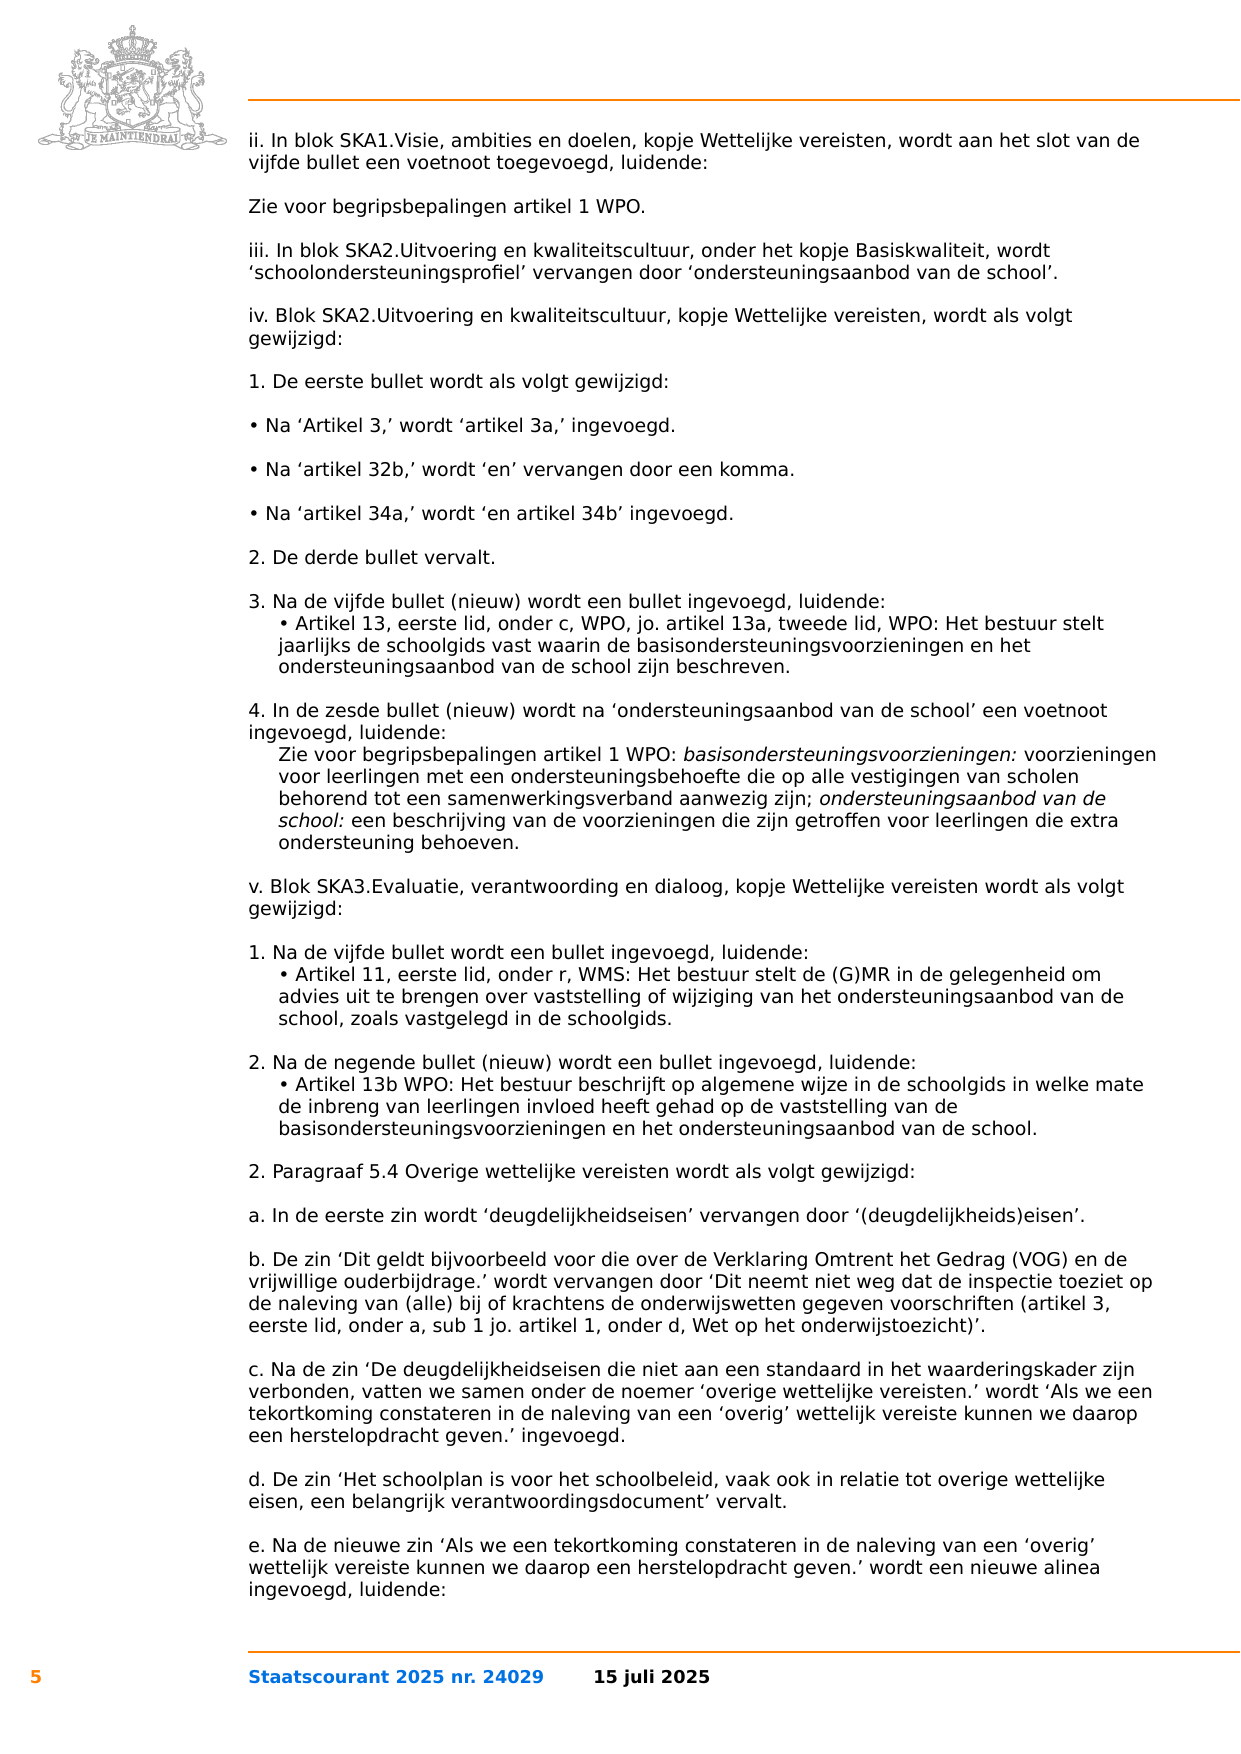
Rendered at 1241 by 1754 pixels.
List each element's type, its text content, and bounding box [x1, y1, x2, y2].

text a. In de eerste zin wordt ‘deugdelijkheidseisen’ vervangen door ‘(deugdelijkheids)eisen’. [248, 1205, 1163, 1227]
text ii. In blok SKA1.Visie, ambities en doelen, kopje Wettelijke vereisten, wordt aan het slot van de vijfde bullet een voetnoot toegevoegd, luidende: [248, 130, 1163, 174]
text 2. Na de negende bullet (nieuw) wordt een bullet ingevoegd, luidende: [248, 1052, 1163, 1074]
picture [38, 25, 227, 150]
text • Na ‘artikel 32b,’ wordt ‘en’ vervangen door een komma. [248, 459, 1163, 481]
text iv. Blok SKA2.Uitvoering en kwaliteitscultuur, kopje Wettelijke vereisten, wordt als volgt gewijzigd: [248, 305, 1163, 349]
text • Artikel 11, eerste lid, onder r, WMS: Het bestuur stelt de (G)MR in de gelegenheid om advies uit te brengen over vaststelling of wijziging van het ondersteuningsaanbod van de school, zoals vastgelegd in de schoolgids. [278, 964, 1163, 1030]
text 2. De derde bullet vervalt. [248, 547, 1163, 569]
text 4. In de zesde bullet (nieuw) wordt na ‘ondersteuningsaanbod van de school’ een voetnoot ingevoegd, luidende: [248, 700, 1163, 744]
text iii. In blok SKA2.Uitvoering en kwaliteitscultuur, onder het kopje Basiskwaliteit, wordt ‘schoolondersteuningsprofiel’ vervangen door ‘ondersteuningsaanbod van de school’. [248, 239, 1163, 283]
text • Na ‘artikel 34a,’ wordt ‘en artikel 34b’ ingevoegd. [248, 503, 1163, 525]
text 1. Na de vijfde bullet wordt een bullet ingevoegd, luidende: [248, 942, 1163, 964]
text Zie voor begripsbepalingen artikel 1 WPO: basisondersteuningsvoorzieningen: voorzieningen voor leerlingen met een ondersteuningsbehoefte die op alle vestigingen van scholen behorend tot een samenwerkingsverband aanwezig zijn; ondersteuningsaanbod van de school: een beschrijving van de voorzieningen die zijn getroffen voor leerlingen die extra ondersteuning behoeven. [278, 744, 1163, 854]
text b. De zin ‘Dit geldt bijvoorbeeld voor die over de Verklaring Omtrent het Gedrag (VOG) en de vrijwillige ouderbijdrage.’ wordt vervangen door ‘Dit neemt niet weg dat de inspectie toeziet op de naleving van (alle) bij of krachtens de onderwijswetten gegeven voorschriften (artikel 3, eerste lid, onder a, sub 1 jo. artikel 1, onder d, Wet op het onderwijstoezicht)’. [248, 1249, 1163, 1337]
text v. Blok SKA3.Evaluatie, verantwoording en dialoog, kopje Wettelijke vereisten wordt als volgt gewijzigd: [248, 876, 1163, 920]
text 2. Paragraaf 5.4 Overige wettelijke vereisten wordt als volgt gewijzigd: [248, 1161, 1163, 1183]
text 3. Na de vijfde bullet (nieuw) wordt een bullet ingevoegd, luidende: [248, 591, 1163, 612]
text • Na ‘Artikel 3,’ wordt ‘artikel 3a,’ ingevoegd. [248, 415, 1163, 437]
text d. De zin ‘Het schoolplan is voor het schoolbeleid, vaak ook in relatie tot overige wettelijke eisen, een belangrijk verantwoordingsdocument’ vervalt. [248, 1469, 1163, 1513]
text e. Na de nieuwe zin ‘Als we een tekortkoming constateren in de naleving van een ‘overig’ wettelijk vereiste kunnen we daarop een herstelopdracht geven.’ wordt een nieuwe alinea ingevoegd, luidende: [248, 1534, 1163, 1601]
text 1. De eerste bullet wordt als volgt gewijzigd: [248, 371, 1163, 393]
text • Artikel 13, eerste lid, onder c, WPO, jo. artikel 13a, tweede lid, WPO: Het bestuur stelt jaarlijks de schoolgids vast waarin de basisondersteuningsvoorzieningen en het ondersteuningsaanbod van de school zijn beschreven. [278, 612, 1163, 678]
text c. Na de zin ‘De deugdelijkheidseisen die niet aan een standaard in het waarderingskader zijn verbonden, vatten we samen onder de noemer ‘overige wettelijke vereisten.’ wordt ‘Als we een tekortkoming constateren in de naleving van een ‘overig’ wettelijk vereiste kunnen we daarop een herstelopdracht geven.’ ingevoegd. [248, 1359, 1163, 1447]
text • Artikel 13b WPO: Het bestuur beschrijft op algemene wijze in de schoolgids in welke mate de inbreng van leerlingen invloed heeft gehad op de vaststelling van de basisondersteuningsvoorzieningen en het ondersteuningsaanbod van de school. [278, 1074, 1163, 1139]
text Zie voor begripsbepalingen artikel 1 WPO. [248, 196, 1163, 218]
